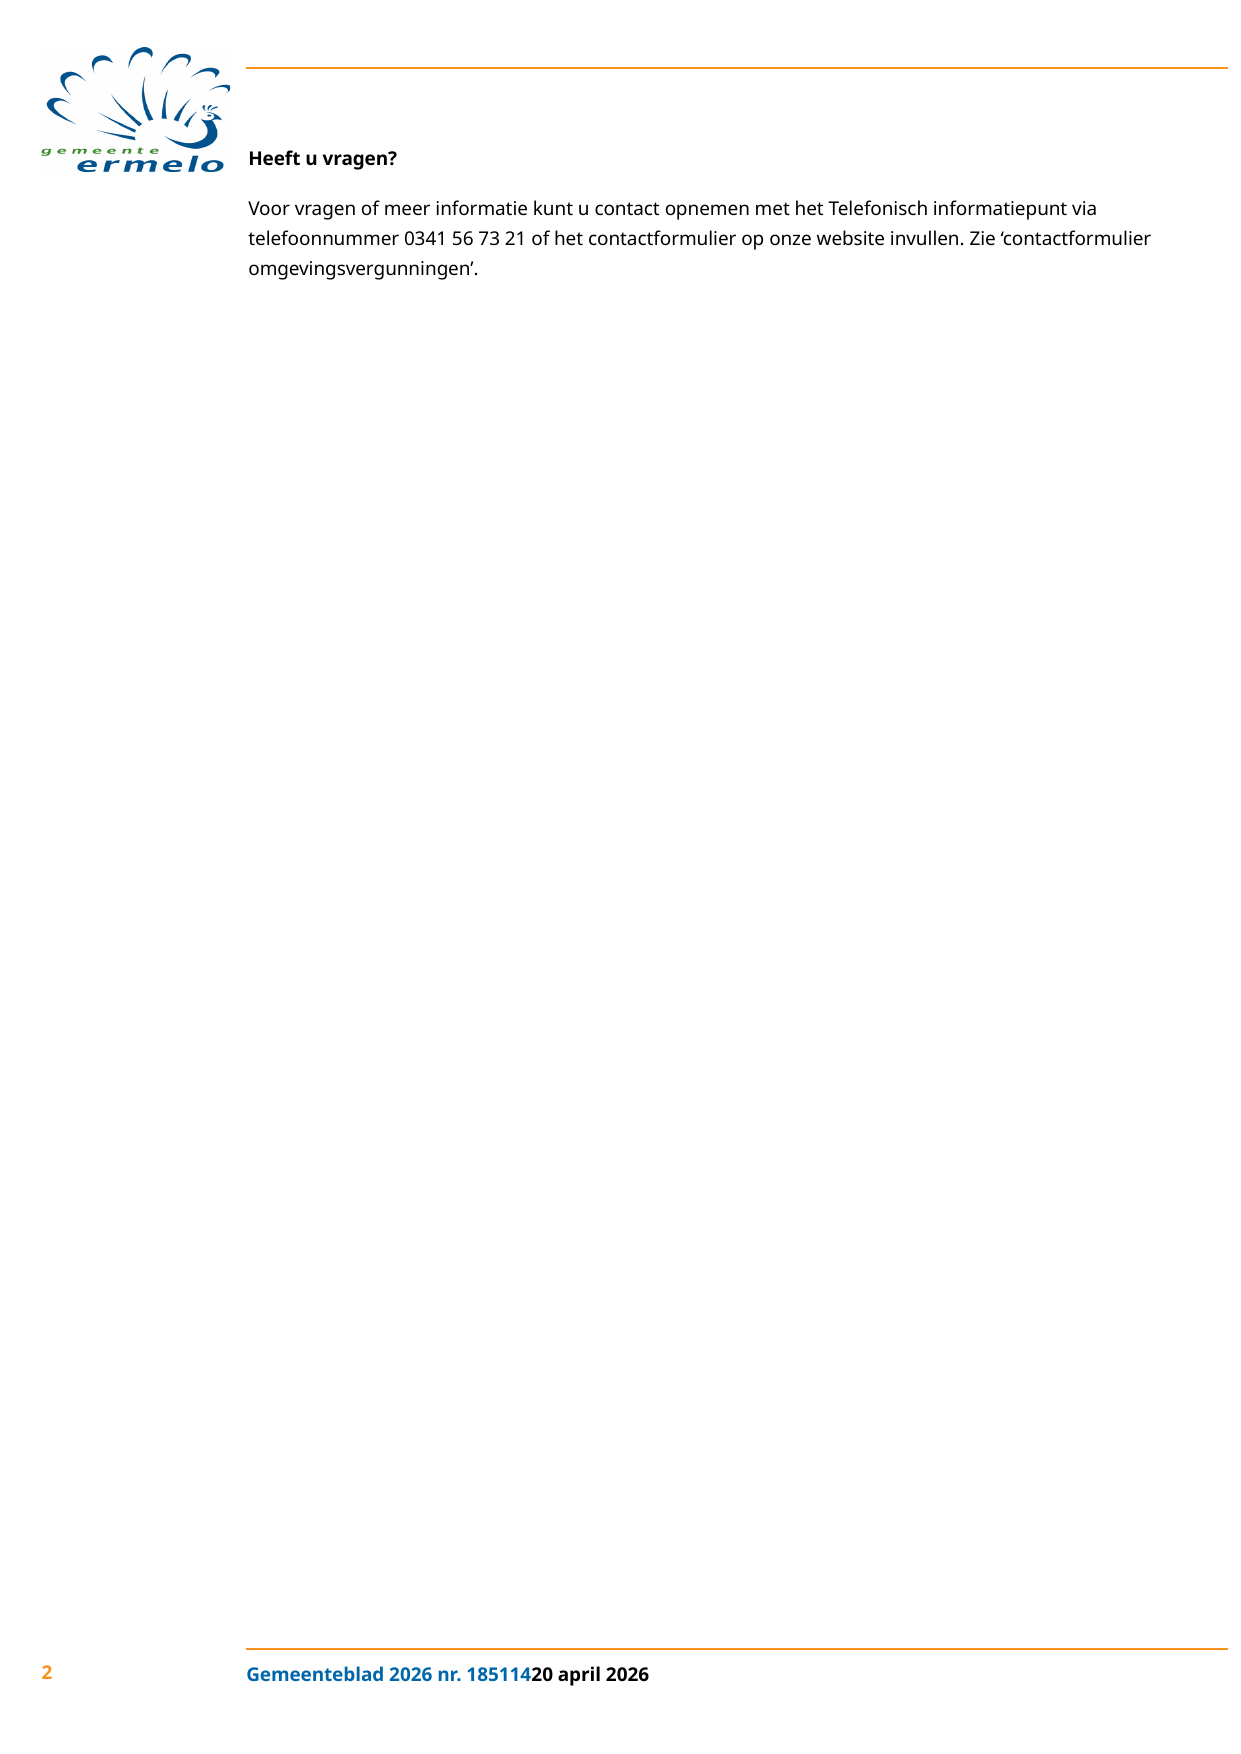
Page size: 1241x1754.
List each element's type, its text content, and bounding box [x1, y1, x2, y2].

text Heeft u vragen? [248, 145, 1152, 171]
picture [41, 47, 231, 172]
text Voor vragen of meer informatie kunt u contact opnemen met het Telefonisch informatiepunt via telefoonnummer 0341 56 73 21 of het contactformulier op onze website invullen. Zie ‘contactformulier omgevingsvergunningen’. [248, 196, 1152, 281]
